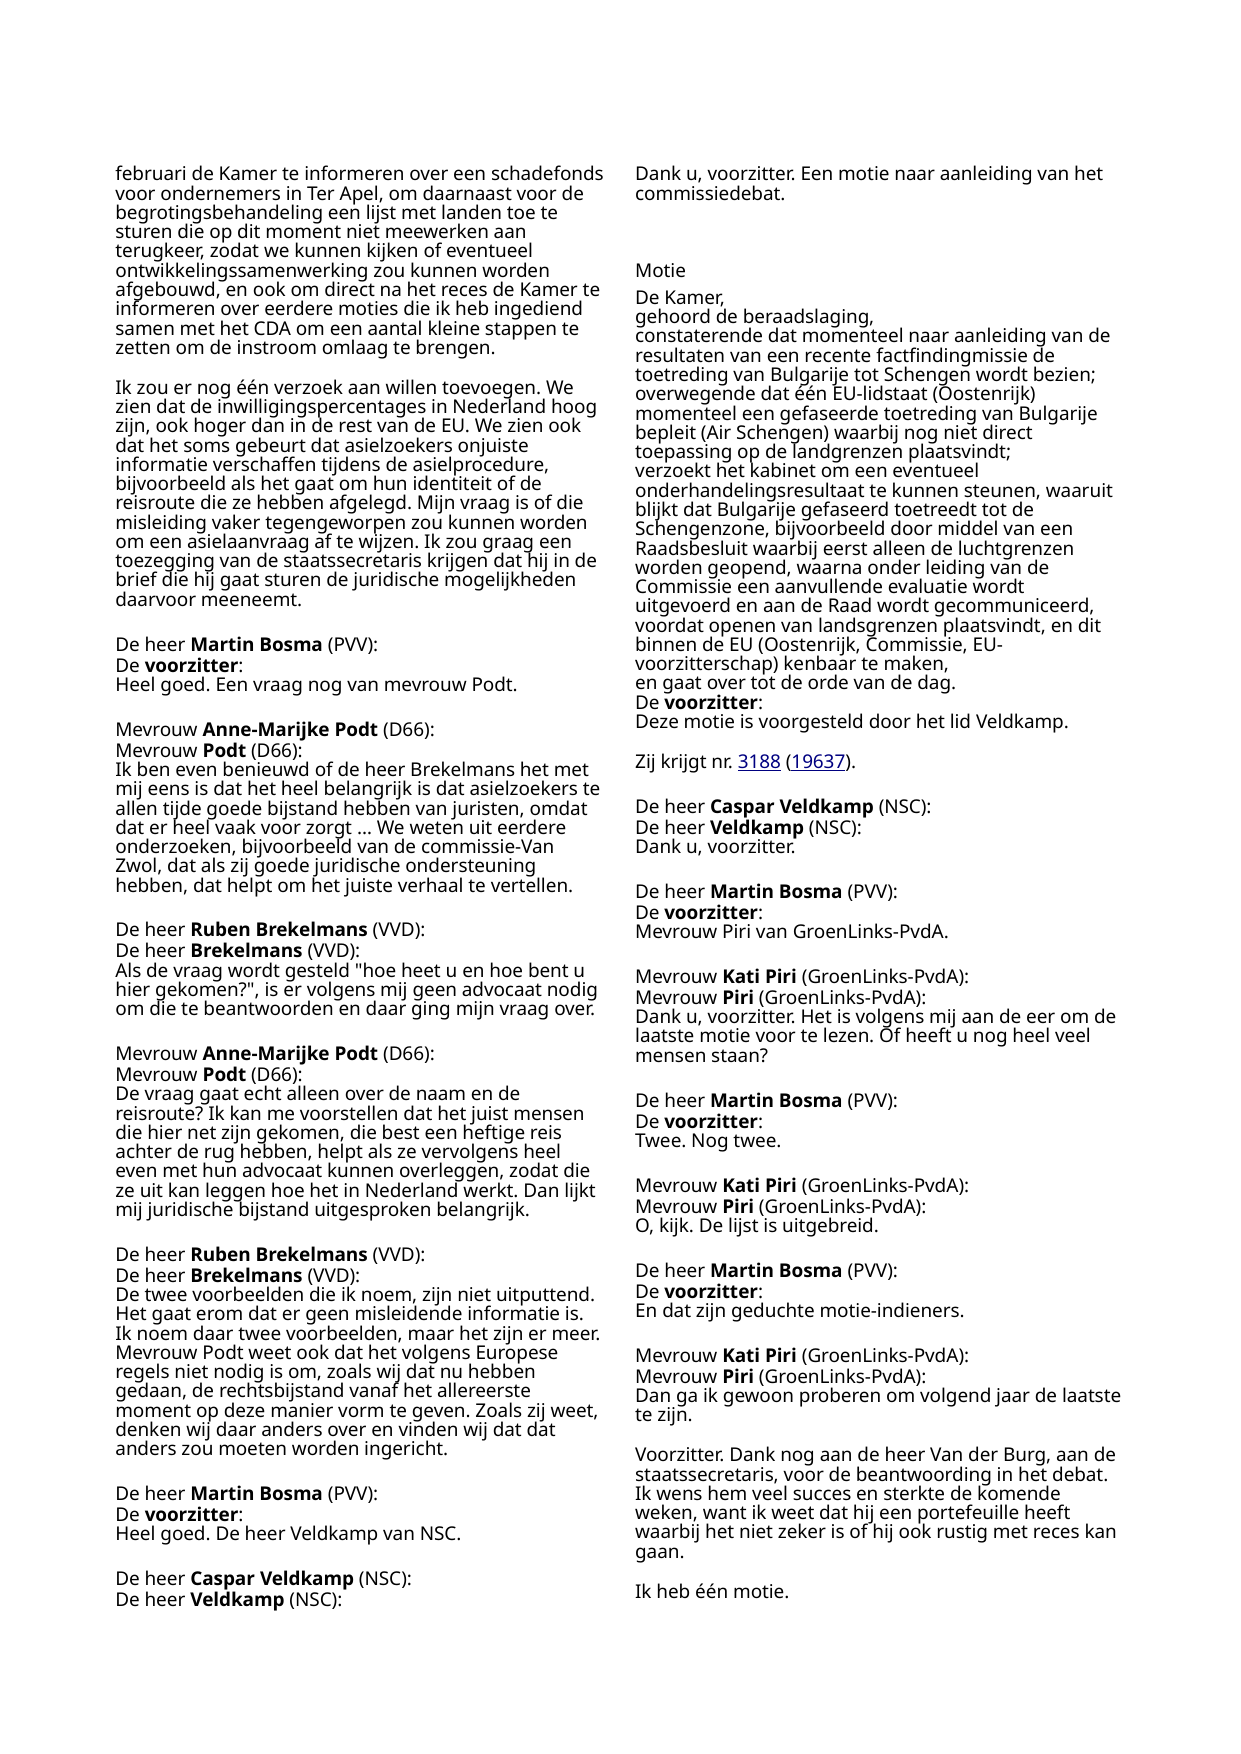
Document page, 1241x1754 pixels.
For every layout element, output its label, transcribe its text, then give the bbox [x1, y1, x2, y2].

text Mevrouw Anne-Marijke Podt (D66): [115, 716, 605, 742]
text Ik heb één motie. [635, 1583, 1125, 1602]
text De heer Ruben Brekelmans (VVD): [115, 917, 605, 942]
text Mevrouw Anne-Marijke Podt (D66): [115, 1040, 605, 1066]
text Mevrouw Piri van GroenLinks-PvdA. [635, 923, 1125, 942]
text De heer Martin Bosma (PVV): [635, 1257, 1125, 1283]
text Dank u, voorzitter. [635, 838, 1125, 857]
text Twee. Nog twee. [635, 1132, 1125, 1151]
text De vraag gaat echt alleen over de naam en de reisroute? Ik kan me voorstellen dat het juist mensen die hier net zijn gekomen, die best een heftige reis achter de rug hebben, helpt als ze vervolgens heel even met hun advocaat kunnen overleggen, zodat die ze uit kan leggen hoe het in Nederland werkt. Dan lijkt mij juridische bijstand uitgesproken belangrijk. [115, 1085, 605, 1220]
text De heer Martin Bosma (PVV): [635, 1087, 1125, 1113]
text De heer Veldkamp (NSC): [115, 1591, 605, 1610]
text februari de Kamer te informeren over een schadefonds voor ondernemers in Ter Apel, om daarnaast voor de begrotingsbehandeling een lijst met landen toe te sturen die op dit moment niet meewerken aan terugkeer, zodat we kunnen kijken of eventueel ontwikkelingssamenwerking zou kunnen worden afgebouwd, en ook om direct na het reces de Kamer te informeren over eerdere moties die ik heb ingediend samen met het CDA om een aantal kleine stappen te zetten om de instroom omlaag te brengen. [115, 165, 605, 358]
text Heel goed. De heer Veldkamp van NSC. [115, 1525, 605, 1544]
text gehoord de beraadslaging, [635, 308, 1125, 327]
text De voorzitter: [635, 904, 1125, 923]
text Mevrouw Kati Piri (GroenLinks-PvdA): [635, 1342, 1125, 1368]
text Motie [635, 257, 1125, 283]
text Ik ben even benieuwd of de heer Brekelmans het met mij eens is dat het heel belangrijk is dat asielzoekers te allen tijde goede bijstand hebben van juristen, omdat dat er heel vaak voor zorgt … We weten uit eerdere onderzoeken, bijvoorbeeld van de commissie-Van Zwol, dat als zij goede juridische ondersteuning hebben, dat helpt om het juiste verhaal te vertellen. [115, 761, 605, 896]
text Voorzitter. Dank nog aan de heer Van der Burg, aan de staatssecretaris, voor de beantwoording in het debat. Ik wens hem veel succes en sterkte de komende weken, want ik weet dat hij een portefeuille heeft waarbij het niet zeker is of hij ook rustig met reces kan gaan. [635, 1446, 1125, 1562]
text Dank u, voorzitter. Een motie naar aanleiding van het commissiedebat. [635, 165, 1125, 204]
text De Kamer, [635, 289, 1125, 308]
text Mevrouw Piri (GroenLinks-PvdA): [635, 989, 1125, 1008]
text De heer Caspar Veldkamp (NSC): [115, 1565, 605, 1591]
text De heer Brekelmans (VVD): [115, 942, 605, 962]
text De voorzitter: [115, 1506, 605, 1525]
text De voorzitter: [635, 1283, 1125, 1302]
text De heer Martin Bosma (PVV): [635, 878, 1125, 904]
text Mevrouw Kati Piri (GroenLinks-PvdA): [635, 963, 1125, 989]
text O, kijk. De lijst is uitgebreid. [635, 1217, 1125, 1236]
text Mevrouw Piri (GroenLinks-PvdA): [635, 1198, 1125, 1217]
text En dat zijn geduchte motie-indieners. [635, 1302, 1125, 1321]
text Heel goed. Een vraag nog van mevrouw Podt. [115, 676, 605, 695]
text Dan ga ik gewoon proberen om volgend jaar de laatste te zijn. [635, 1387, 1125, 1426]
text De voorzitter: [115, 657, 605, 676]
text Zij krijgt nr. 3188 (19637). [635, 753, 1125, 772]
text Mevrouw Piri (GroenLinks-PvdA): [635, 1368, 1125, 1387]
text De heer Ruben Brekelmans (VVD): [115, 1241, 605, 1267]
text overwegende dat één EU-lidstaat (Oostenrijk) momenteel een gefaseerde toetreding van Bulgarije bepleit (Air Schengen) waarbij nog niet direct toepassing op de landgrenzen plaatsvindt; [635, 385, 1125, 462]
text verzoekt het kabinet om een eventueel onderhandelingsresultaat te kunnen steunen, waaruit blijkt dat Bulgarije gefaseerd toetreedt tot de Schengenzone, bijvoorbeeld door middel van een Raadsbesluit waarbij eerst alleen de luchtgrenzen worden geopend, waarna onder leiding van de Commissie een aanvullende evaluatie wordt uitgevoerd en aan de Raad wordt gecommuniceerd, voordat openen van landsgrenzen plaatsvindt, en dit binnen de EU (Oostenrijk, Commissie, EU-voorzitterschap) kenbaar te maken, [635, 462, 1125, 674]
text Ik zou er nog één verzoek aan willen toevoegen. We zien dat de inwilligingspercentages in Nederland hoog zijn, ook hoger dan in de rest van de EU. We zien ook dat het soms gebeurt dat asielzoekers onjuiste informatie verschaffen tijdens de asielprocedure, bijvoorbeeld als het gaat om hun identiteit of de reisroute die ze hebben afgelegd. Mijn vraag is of die misleiding vaker tegengeworpen zou kunnen worden om een asielaanvraag af te wijzen. Ik zou graag een toezegging van de staatssecretaris krijgen dat hij in de brief die hij gaat sturen de juridische mogelijkheden daarvoor meeneemt. [115, 379, 605, 610]
text De heer Caspar Veldkamp (NSC): [635, 793, 1125, 819]
text De twee voorbeelden die ik noem, zijn niet uitputtend. Het gaat erom dat er geen misleidende informatie is. Ik noem daar twee voorbeelden, maar het zijn er meer. Mevrouw Podt weet ook dat het volgens Europese regels niet nodig is om, zoals wij dat nu hebben gedaan, de rechtsbijstand vanaf het allereerste moment op deze manier vorm te geven. Zoals zij weet, denken wij daar anders over en vinden wij dat dat anders zou moeten worden ingericht. [115, 1286, 605, 1459]
text Dank u, voorzitter. Het is volgens mij aan de eer om de laatste motie voor te lezen. Of heeft u nog heel veel mensen staan? [635, 1008, 1125, 1066]
text constaterende dat momenteel naar aanleiding van de resultaten van een recente factfindingmissie de toetreding van Bulgarije tot Schengen wordt bezien; [635, 327, 1125, 385]
text Deze motie is voorgesteld door het lid Veldkamp. [635, 713, 1125, 732]
text De heer Martin Bosma (PVV): [115, 631, 605, 657]
text De voorzitter: [635, 1113, 1125, 1132]
text De heer Brekelmans (VVD): [115, 1267, 605, 1286]
text Mevrouw Kati Piri (GroenLinks-PvdA): [635, 1172, 1125, 1198]
text en gaat over tot de orde van de dag. [635, 674, 1125, 694]
text Als de vraag wordt gesteld "hoe heet u en hoe bent u hier gekomen?", is er volgens mij geen advocaat nodig om die te beantwoorden en daar ging mijn vraag over. [115, 962, 605, 1019]
text De heer Veldkamp (NSC): [635, 819, 1125, 838]
text De heer Martin Bosma (PVV): [115, 1480, 605, 1506]
text Mevrouw Podt (D66): [115, 1066, 605, 1085]
text Mevrouw Podt (D66): [115, 742, 605, 761]
text De voorzitter: [635, 694, 1125, 713]
